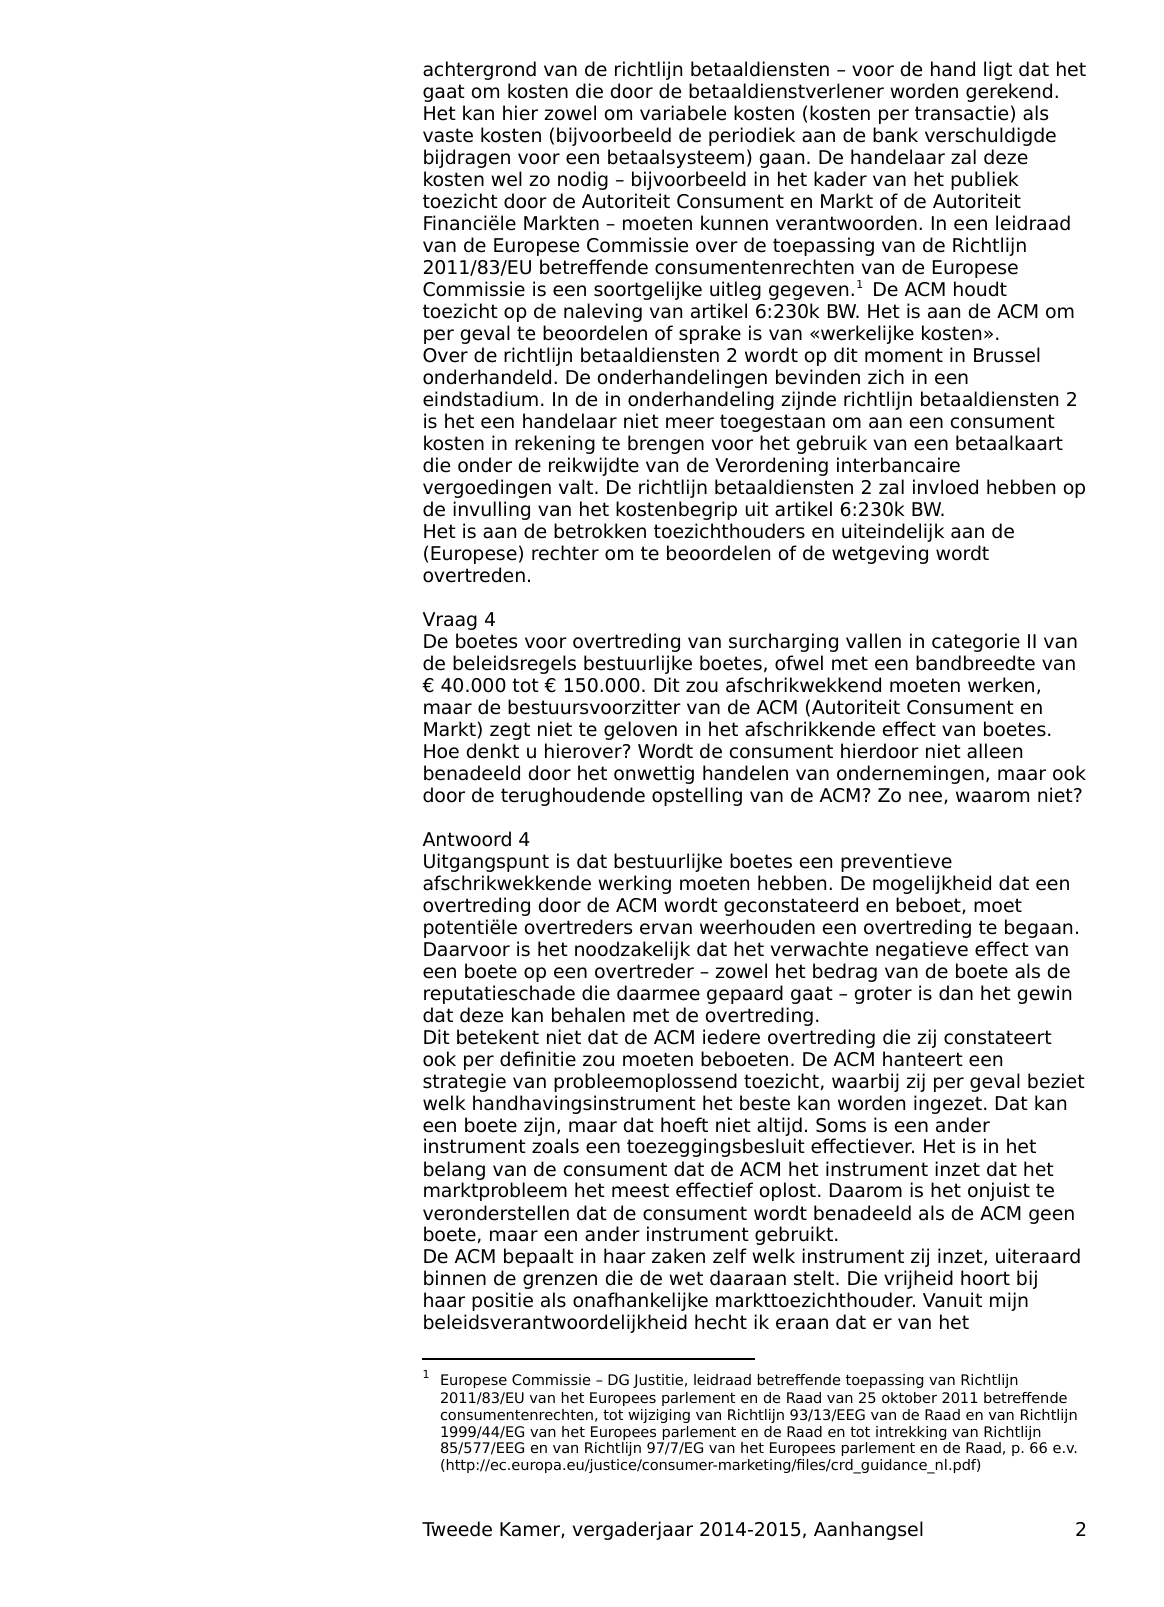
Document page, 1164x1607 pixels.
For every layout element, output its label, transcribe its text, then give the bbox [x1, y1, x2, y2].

text Europese Commissie – DG Justitie, leidraad betreffende toepassing van Richtlijn 2011/83/EU van het Europees parlement en de Raad van 25 oktober 2011 betreffende consumentenrechten, tot wijziging van Richtlijn 93/13/EEG van de Raad en van Richtlijn 1999/44/EG van het Europees parlement en de Raad en tot intrekking van Richtlijn 85/577/EEG en van Richtlijn 97/7/EG van het Europees parlement en de Raad, p. 66 e.v. (http://ec.europa.eu/justice/consumer-marketing/files/crd_guidance_nl.pdf) [422, 1368, 1087, 1474]
text Dit betekent niet dat de ACM iedere overtreding die zij constateert ook per definitie zou moeten beboeten. De ACM hanteert een strategie van probleemoplossend toezicht, waarbij zij per geval beziet welk handhavingsinstrument het beste kan worden ingezet. Dat kan een boete zijn, maar dat hoeft niet altijd. Soms is een ander instrument zoals een toezeggingsbesluit effectiever. Het is in het belang van de consument dat de ACM het instrument inzet dat het marktprobleem het meest effectief oplost. Daarom is het onjuist te veronderstellen dat de consument wordt benadeeld als de ACM geen boete, maar een ander instrument gebruikt. [422, 1027, 1087, 1246]
text Uitgangspunt is dat bestuurlijke boetes een preventieve afschrikwekkende werking moeten hebben. De mogelijkheid dat een overtreding door de ACM wordt geconstateerd en beboet, moet potentiële overtreders ervan weerhouden een overtreding te begaan. Daarvoor is het noodzakelijk dat het verwachte negatieve effect van een boete op een overtreder – zowel het bedrag van de boete als de reputatieschade die daarmee gepaard gaat – groter is dan het gewin dat deze kan behalen met de overtreding. [422, 851, 1087, 1027]
text Het is aan de betrokken toezichthouders en uiteindelijk aan de (Europese) rechter om te beoordelen of de wetgeving wordt overtreden. [422, 521, 1087, 587]
text Antwoord 4 [422, 829, 1087, 851]
text Over de richtlijn betaaldiensten 2 wordt op dit moment in Brussel onderhandeld. De onderhandelingen bevinden zich in een eindstadium. In de in onderhandeling zijnde richtlijn betaaldiensten 2 is het een handelaar niet meer toegestaan om aan een consument kosten in rekening te brengen voor het gebruik van een betaalkaart die onder de reikwijdte van de Verordening interbancaire vergoedingen valt. De richtlijn betaaldiensten 2 zal invloed hebben op de invulling van het kostenbegrip uit artikel 6:230k BW. [422, 345, 1087, 521]
text De boetes voor overtreding van surcharging vallen in categorie II van de beleidsregels bestuurlijke boetes, ofwel met een bandbreedte van € 40.000 tot € 150.000. Dit zou afschrikwekkend moeten werken, maar de bestuursvoorzitter van de ACM (Autoriteit Consument en Markt) zegt niet te geloven in het afschrikkende effect van boetes. Hoe denkt u hierover? Wordt de consument hierdoor niet alleen benadeeld door het onwettig handelen van ondernemingen, maar ook door de terughoudende opstelling van de ACM? Zo nee, waarom niet? [422, 631, 1087, 807]
text Vraag 4 [422, 609, 1087, 631]
text De ACM bepaalt in haar zaken zelf welk instrument zij inzet, uiteraard binnen de grenzen die de wet daaraan stelt. Die vrijheid hoort bij haar positie als onafhankelijke markttoezichthouder. Vanuit mijn beleidsverantwoordelijkheid hecht ik eraan dat er van het [422, 1246, 1087, 1334]
text achtergrond van de richtlijn betaaldiensten – voor de hand ligt dat het gaat om kosten die door de betaaldienstverlener worden gerekend. Het kan hier zowel om variabele kosten (kosten per transactie) als vaste kosten (bijvoorbeeld de periodiek aan de bank verschuldigde bijdragen voor een betaalsysteem) gaan. De handelaar zal deze kosten wel zo nodig – bijvoorbeeld in het kader van het publiek toezicht door de Autoriteit Consument en Markt of de Autoriteit Financiële Markten – moeten kunnen verantwoorden. In een leidraad van de Europese Commissie over de toepassing van de Richtlijn 2011/83/EU betreffende consumentenrechten van de Europese Commissie is een soortgelijke uitleg gegeven. De ACM houdt toezicht op de naleving van artikel 6:230k BW. Het is aan de ACM om per geval te beoordelen of sprake is van «werkelijke kosten». [422, 59, 1087, 345]
